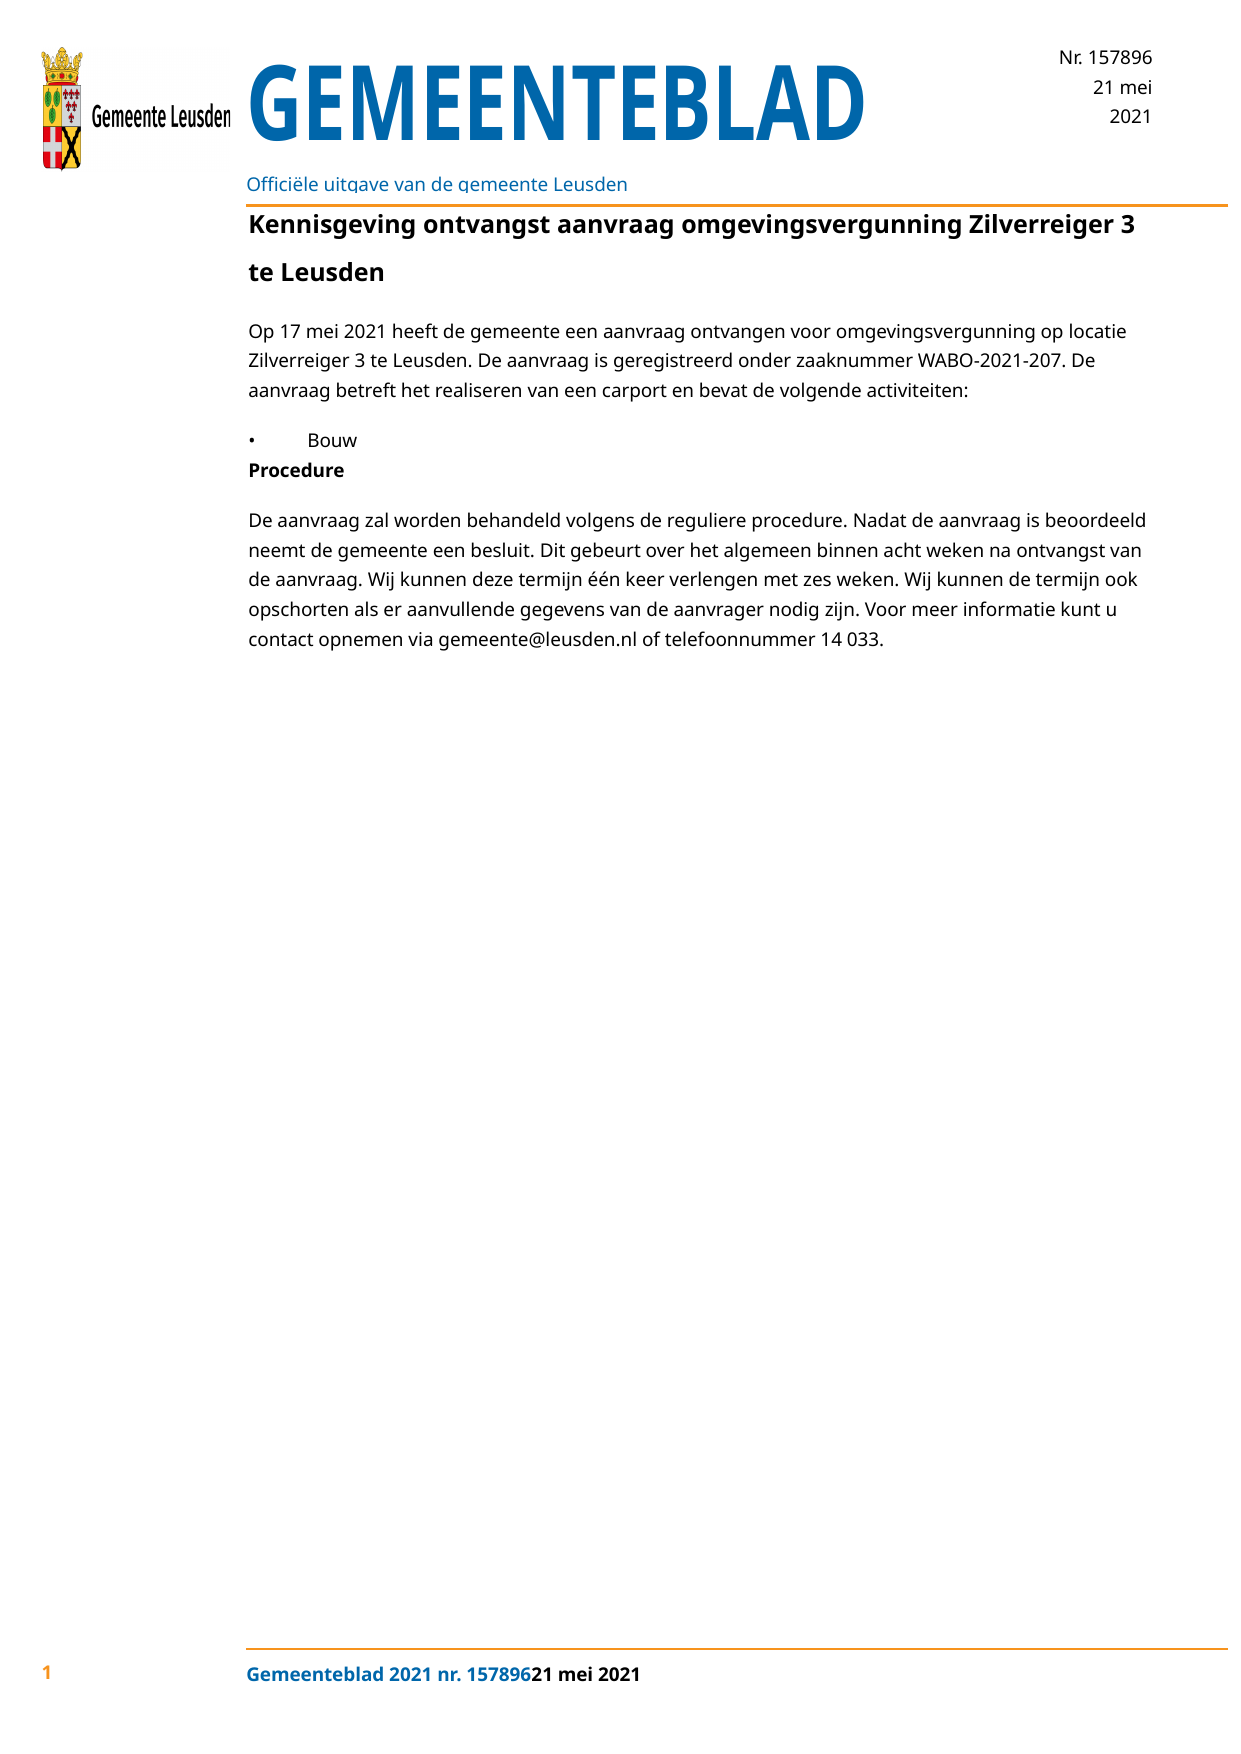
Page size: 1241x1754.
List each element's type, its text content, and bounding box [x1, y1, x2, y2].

text Procedure [248, 457, 1152, 483]
text Kennisgeving ontvangst aanvraag omgevingsvergunning Zilverreiger 3 te Leusden [248, 207, 1152, 288]
text Op 17 mei 2021 heeft de gemeente een aanvraag ontvangen voor omgevingsvergunning op locatie Zilverreiger 3 te Leusden. De aanvraag is geregistreerd onder zaaknummer WABO-2021-207. De aanvraag betreft het realiseren van een carport en bevat de volgende activiteiten: [248, 318, 1152, 403]
picture [41, 47, 231, 172]
list Bouw [248, 427, 1152, 453]
text De aanvraag zal worden behandeld volgens de reguliere procedure. Nadat de aanvraag is beoordeeld neemt de gemeente een besluit. Dit gebeurt over het algemeen binnen acht weken na ontvangst van de aanvraag. Wij kunnen deze termijn één keer verlengen met zes weken. Wij kunnen de termijn ook opschorten als er aanvullende gegevens van de aanvrager nodig zijn. Voor meer informatie kunt u contact opnemen via gemeente@leusden.nl of telefoonnummer 14 033. [248, 507, 1152, 652]
